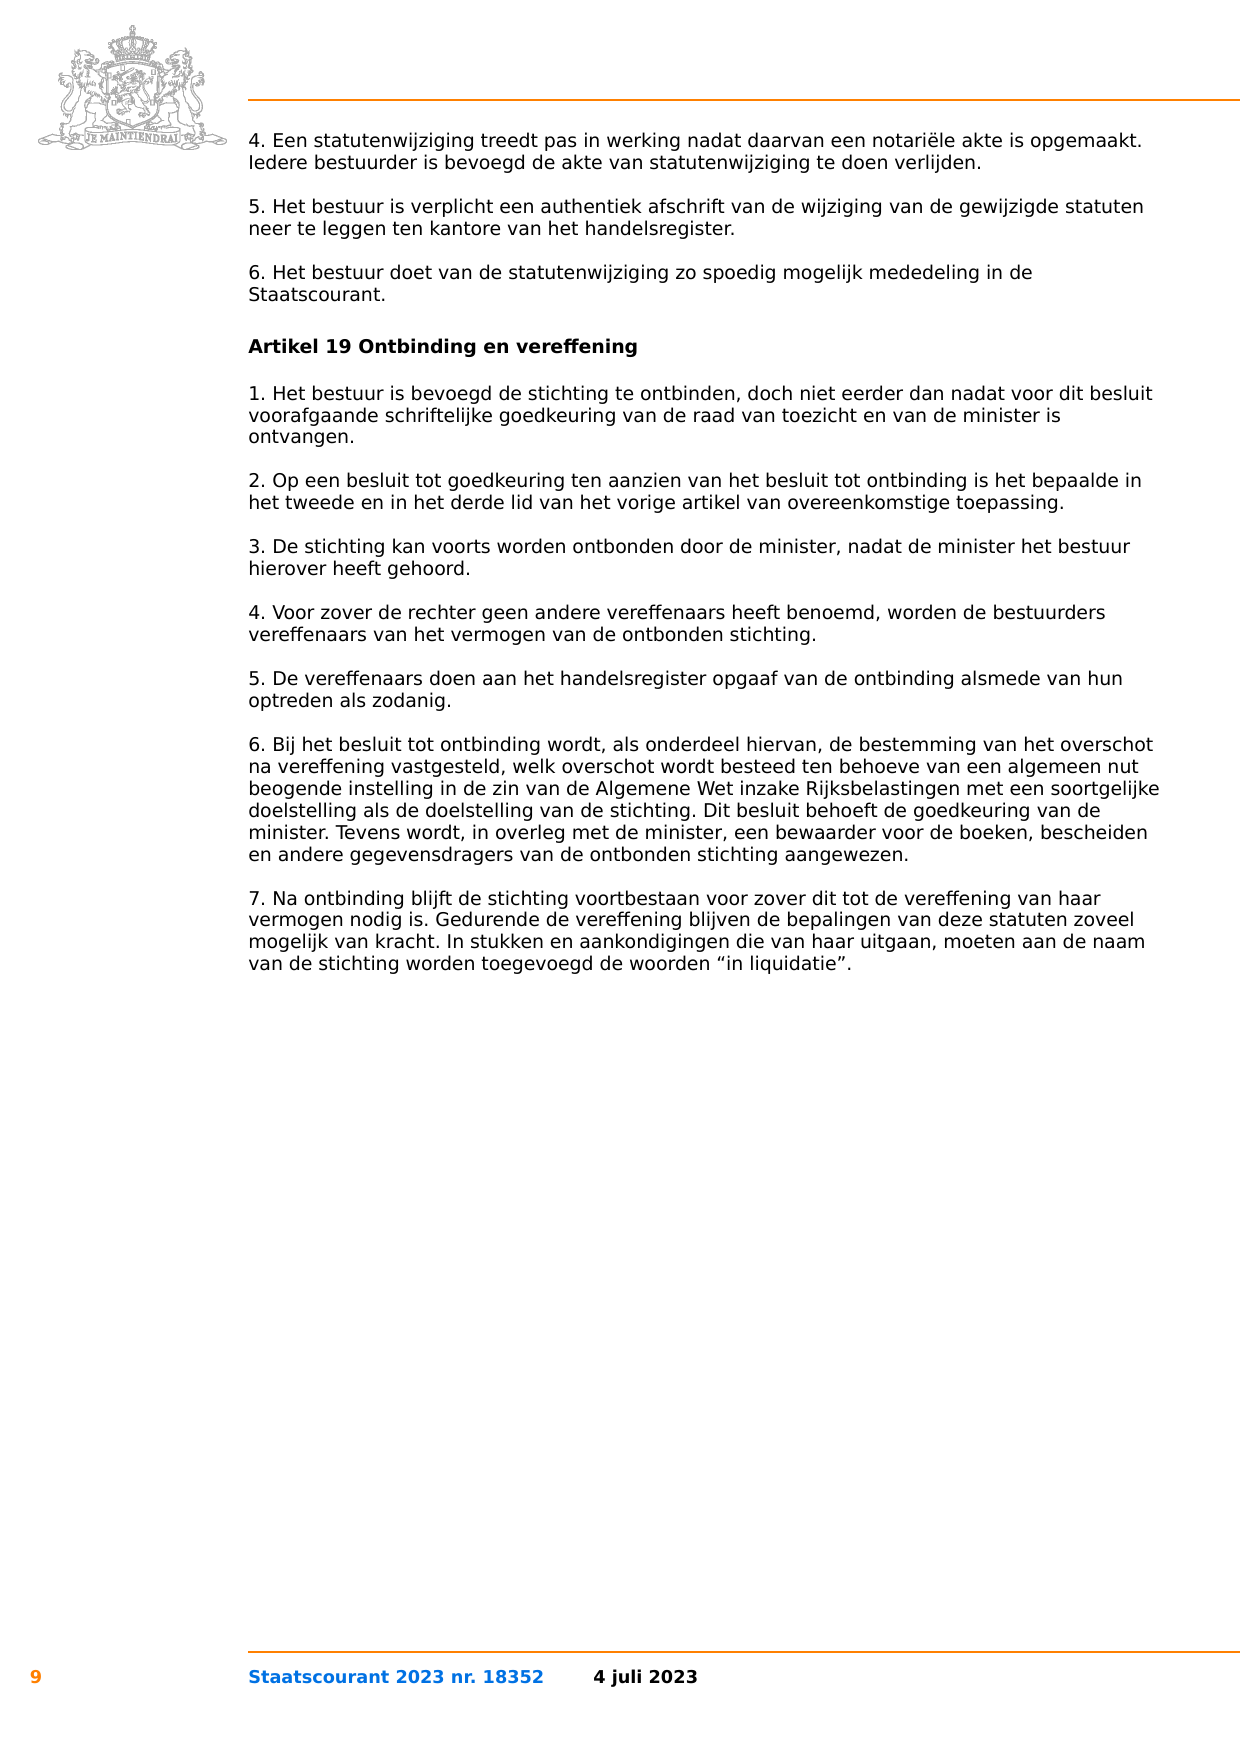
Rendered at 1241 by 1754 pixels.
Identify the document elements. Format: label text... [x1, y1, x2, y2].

text 7. Na ontbinding blijft de stichting voortbestaan voor zover dit tot de vereffening van haar vermogen nodig is. Gedurende de vereffening blijven de bepalingen van deze statuten zoveel mogelijk van kracht. In stukken en aankondigingen die van haar uitgaan, moeten aan de naam van de stichting worden toegevoegd de woorden “in liquidatie”. [248, 887, 1163, 975]
text 2. Op een besluit tot goedkeuring ten aanzien van het besluit tot ontbinding is het bepaalde in het tweede en in het derde lid van het vorige artikel van overeenkomstige toepassing. [248, 470, 1163, 514]
text 3. De stichting kan voorts worden ontbonden door de minister, nadat de minister het bestuur hierover heeft gehoord. [248, 536, 1163, 580]
text 5. De vereffenaars doen aan het handelsregister opgaaf van de ontbinding alsmede van hun optreden als zodanig. [248, 668, 1163, 712]
text 5. Het bestuur is verplicht een authentiek afschrift van de wijziging van de gewijzigde statuten neer te leggen ten kantore van het handelsregister. [248, 196, 1163, 240]
text 6. Het bestuur doet van de statutenwijziging zo spoedig mogelijk mededeling in de Staatscourant. [248, 262, 1163, 306]
text 4. Een statutenwijziging treedt pas in werking nadat daarvan een notariële akte is opgemaakt. Iedere bestuurder is bevoegd de akte van statutenwijziging te doen verlijden. [248, 130, 1163, 174]
subtitle Artikel 19 Ontbinding en vereffening [248, 336, 1163, 357]
text 4. Voor zover de rechter geen andere vereffenaars heeft benoemd, worden de bestuurders vereffenaars van het vermogen van de ontbonden stichting. [248, 602, 1163, 646]
text 1. Het bestuur is bevoegd de stichting te ontbinden, doch niet eerder dan nadat voor dit besluit voorafgaande schriftelijke goedkeuring van de raad van toezicht en van de minister is ontvangen. [248, 382, 1163, 448]
text 6. Bij het besluit tot ontbinding wordt, als onderdeel hiervan, de bestemming van het overschot na vereffening vastgesteld, welk overschot wordt besteed ten behoeve van een algemeen nut beogende instelling in de zin van de Algemene Wet inzake Rijksbelastingen met een soortgelijke doelstelling als de doelstelling van de stichting. Dit besluit behoeft de goedkeuring van de minister. Tevens wordt, in overleg met de minister, een bewaarder voor de boeken, bescheiden en andere gegevensdragers van de ontbonden stichting aangewezen. [248, 734, 1163, 866]
picture [38, 25, 227, 150]
